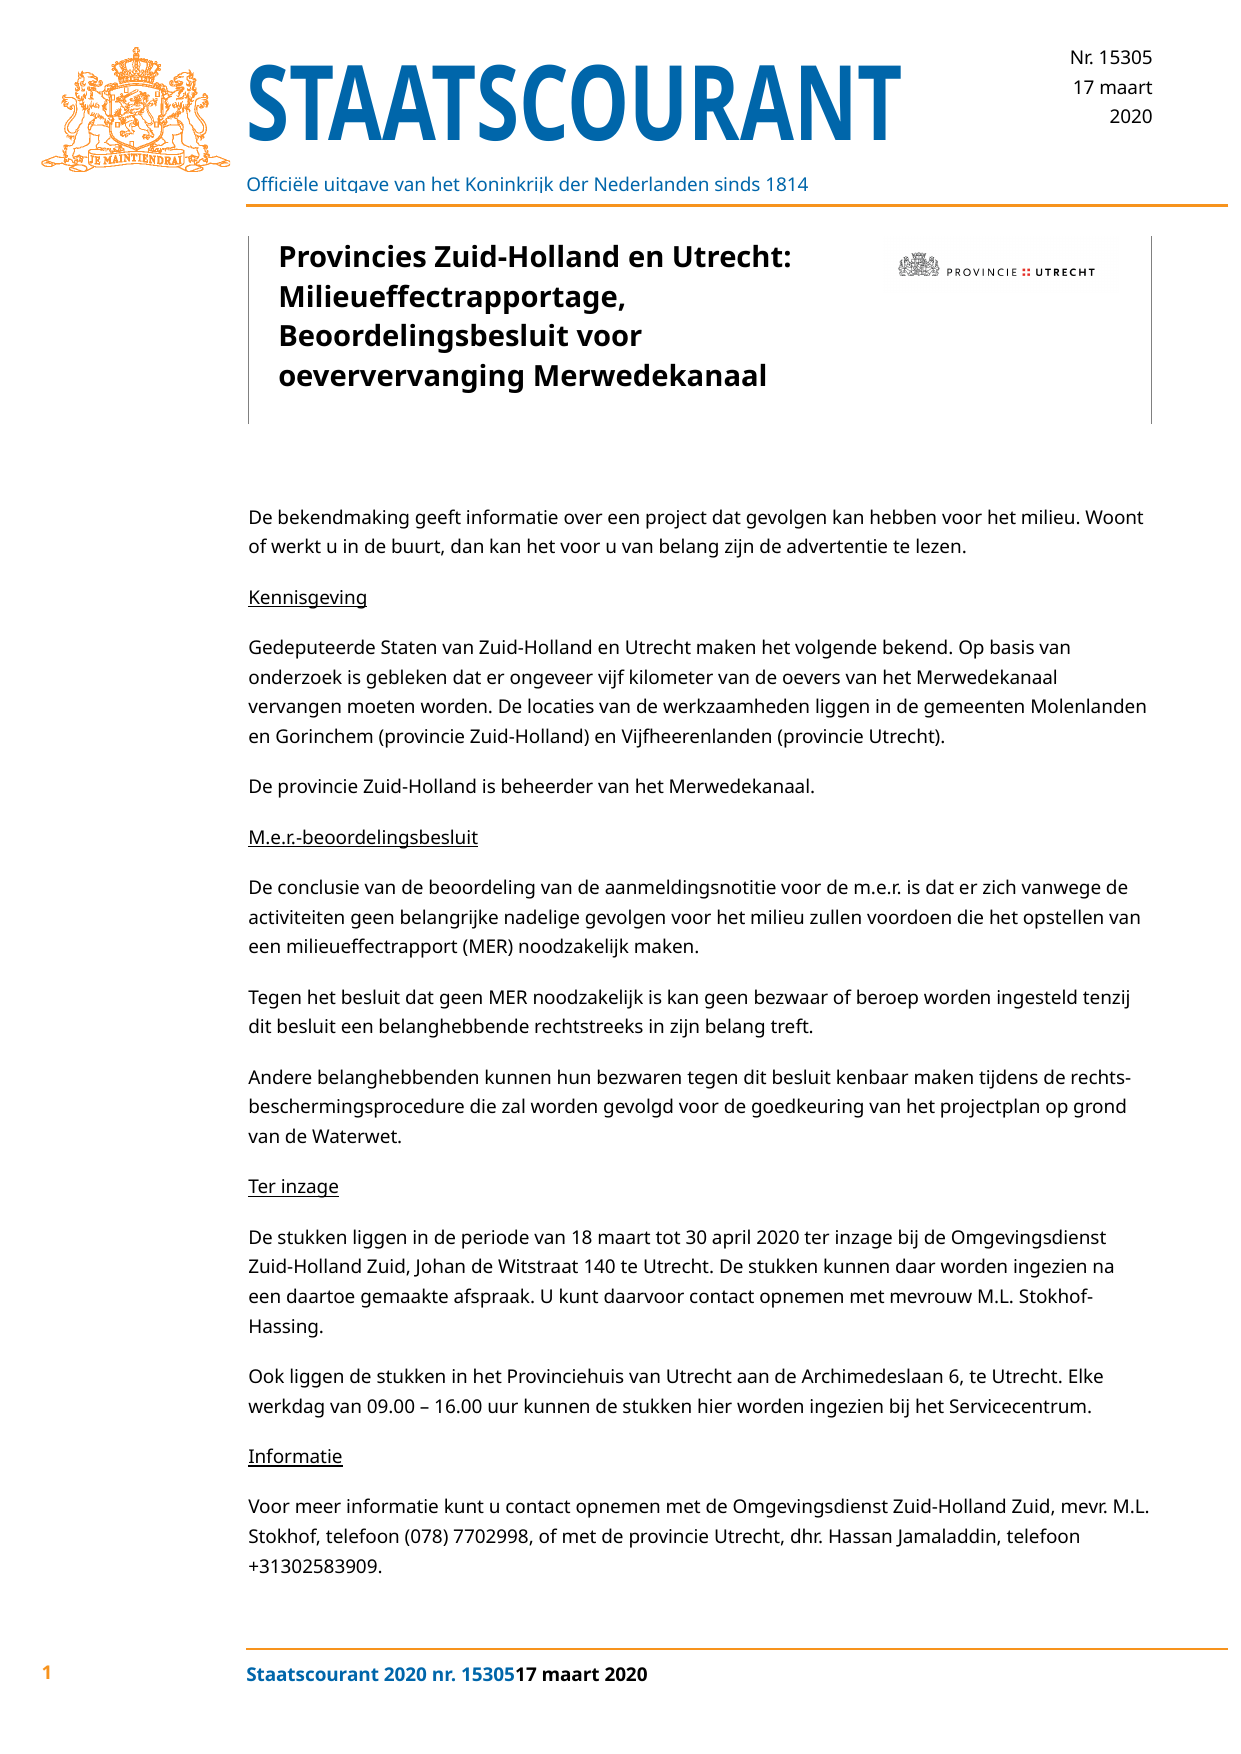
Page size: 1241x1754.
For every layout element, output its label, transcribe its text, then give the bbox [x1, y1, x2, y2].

text De conclusie van de beoordeling van de aanmeldingsnotitie voor de m.e.r. is dat er zich vanwege de activiteiten geen belangrijke nadelige gevolgen voor het milieu zullen voordoen die het opstellen van een milieueffectrapport (MER) noodzakelijk maken. [248, 874, 1152, 959]
text Voor meer informatie kunt u contact opnemen met de Omgevingsdienst Zuid-Holland Zuid, mevr. M.L. Stokhof, telefoon (078) 7702998, of met de provincie Utrecht, dhr. Hassan Jamaladdin, telefoon +31302583909. [248, 1494, 1152, 1578]
table_header Provincies Zuid-Holland en Utrecht: Milieueffectrapportage, Beoordelingsbesluit voor oeververvanging Merwedekanaal [249, 236, 850, 424]
text Tegen het besluit dat geen MER noodzakelijk is kan geen bezwaar of beroep worden ingesteld tenzij dit besluit een belanghebbende rechtstreeks in zijn belang treft. [248, 984, 1152, 1039]
text M.e.r.-beoordelingsbesluit [248, 824, 1152, 850]
text De stukken liggen in de periode van 18 maart tot 30 april 2020 ter inzage bij de Omgevingsdienst Zuid-Holland Zuid, Johan de Witstraat 140 te Utrecht. De stukken kunnen daar worden ingezien na een daartoe gemaakte afspraak. U kunt daarvoor contact opnemen met mevrouw M.L. Stokhof-Hassing. [248, 1224, 1152, 1338]
text Kennisgeving [248, 584, 1152, 610]
table_header [850, 236, 1151, 424]
picture [41, 47, 231, 172]
text Informatie [248, 1443, 1152, 1469]
text De provincie Zuid-Holland is beheerder van het Merwedekanaal. [248, 774, 1152, 799]
text Ter inzage [248, 1174, 1152, 1199]
text Andere belanghebbenden kunnen hun bezwaren tegen dit besluit kenbaar maken tijdens de rechts-beschermingsprocedure die zal worden gevolgd voor de goedkeuring van het projectplan op grond van de Waterwet. [248, 1064, 1152, 1149]
text Gedeputeerde Staten van Zuid-Holland en Utrecht maken het volgende bekend. Op basis van onderzoek is gebleken dat er ongeveer vijf kilometer van de oevers van het Merwedekanaal vervangen moeten worden. De locaties van de werkzaamheden liggen in de gemeenten Molenlanden en Gorinchem (provincie Zuid-Holland) en Vijfheerenlanden (provincie Utrecht). [248, 634, 1152, 749]
text De bekendmaking geeft informatie over een project dat gevolgen kan hebben voor het milieu. Woont of werkt u in de buurt, dan kan het voor u van belang zijn de advertentie te lezen. [248, 504, 1152, 559]
picture [882, 236, 1119, 293]
text Ook liggen de stukken in het Provinciehuis van Utrecht aan de Archimedeslaan 6, te Utrecht. Elke werkdag van 09.00 – 16.00 uur kunnen de stukken hier worden ingezien bij het Servicecentrum. [248, 1363, 1152, 1418]
